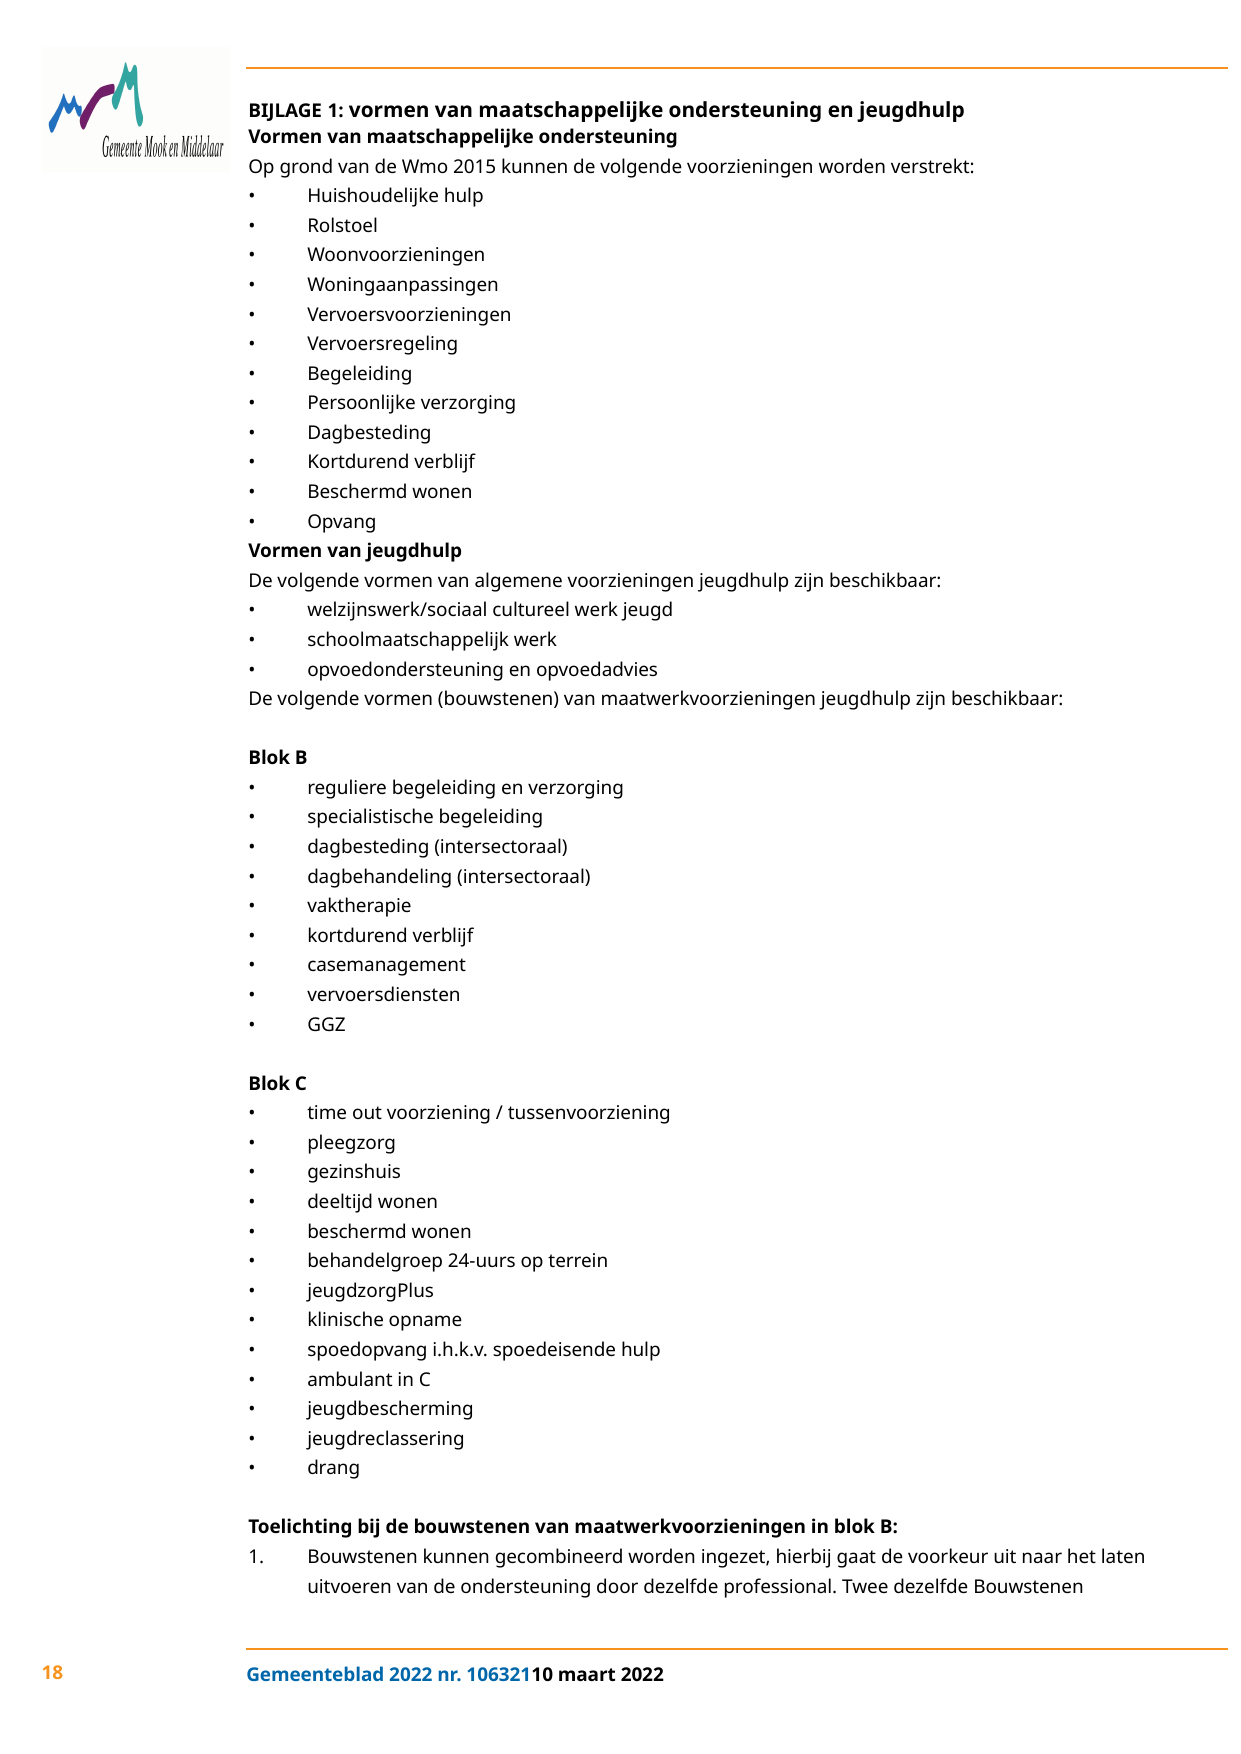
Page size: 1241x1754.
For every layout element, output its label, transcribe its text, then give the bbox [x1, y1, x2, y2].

list specialistische begeleiding [248, 804, 1152, 829]
list Rolstoel [248, 212, 1152, 238]
list spoedopvang i.h.k.v. spoedeisende hulp [248, 1336, 1152, 1362]
list deeltijd wonen [248, 1188, 1152, 1214]
text De volgende vormen van algemene voorzieningen jeugdhulp zijn beschikbaar: [248, 567, 1152, 593]
list casemanagement [248, 952, 1152, 977]
list Bouwstenen kunnen gecombineerd worden ingezet, hierbij gaat de voorkeur uit naar het laten uitvoeren van de ondersteuning door dezelfde professional. Twee dezelfde Bouwstenen [248, 1543, 1152, 1599]
list ambulant in C [248, 1366, 1152, 1392]
text Vormen van jeugdhulp [248, 537, 1152, 563]
list jeugdzorgPlus [248, 1277, 1152, 1303]
text Toelichting bij de bouwstenen van maatwerkvoorzieningen in blok B: [248, 1514, 1152, 1539]
picture [41, 47, 231, 172]
list time out voorziening / tussenvoorziening [248, 1099, 1152, 1125]
list opvoedondersteuning en opvoedadvies [248, 656, 1152, 682]
list dagbehandeling (intersectoraal) [248, 863, 1152, 889]
list Woonvoorzieningen [248, 242, 1152, 267]
text Op grond van de Wmo 2015 kunnen de volgende voorzieningen worden verstrekt: [248, 153, 1152, 179]
list vaktherapie [248, 892, 1152, 918]
list pleegzorg [248, 1129, 1152, 1155]
list reguliere begeleiding en verzorging [248, 774, 1152, 800]
list Begeleiding [248, 360, 1152, 386]
list Persoonlijke verzorging [248, 389, 1152, 415]
text Vormen van maatschappelijke ondersteuning [248, 123, 1152, 149]
list Beschermd wonen [248, 478, 1152, 504]
list dagbesteding (intersectoraal) [248, 833, 1152, 859]
list klinische opname [248, 1307, 1152, 1332]
list Dagbesteding [248, 419, 1152, 445]
list vervoersdiensten [248, 981, 1152, 1007]
list gezinshuis [248, 1159, 1152, 1184]
list Vervoersvoorzieningen [248, 301, 1152, 327]
list kortdurend verblijf [248, 922, 1152, 948]
list beschermd wonen [248, 1218, 1152, 1244]
text Blok B [248, 744, 1152, 770]
list schoolmaatschappelijk werk [248, 626, 1152, 652]
list jeugdbescherming [248, 1395, 1152, 1421]
list behandelgroep 24-uurs op terrein [248, 1247, 1152, 1273]
list GGZ [248, 1011, 1152, 1037]
list Kortdurend verblijf [248, 449, 1152, 474]
list drang [248, 1454, 1152, 1480]
list Opvang [248, 508, 1152, 534]
list Huishoudelijke hulp [248, 182, 1152, 208]
list Vervoersregeling [248, 330, 1152, 356]
text De volgende vormen (bouwstenen) van maatwerkvoorzieningen jeugdhulp zijn beschikbaar: [248, 685, 1152, 711]
list Woningaanpassingen [248, 271, 1152, 297]
list jeugdreclassering [248, 1425, 1152, 1451]
text BIJLAGE 1: vormen van maatschappelijke ondersteuning en jeugdhulp [248, 95, 1152, 123]
text Blok C [248, 1070, 1152, 1096]
list welzijnswerk/sociaal cultureel werk jeugd [248, 597, 1152, 622]
